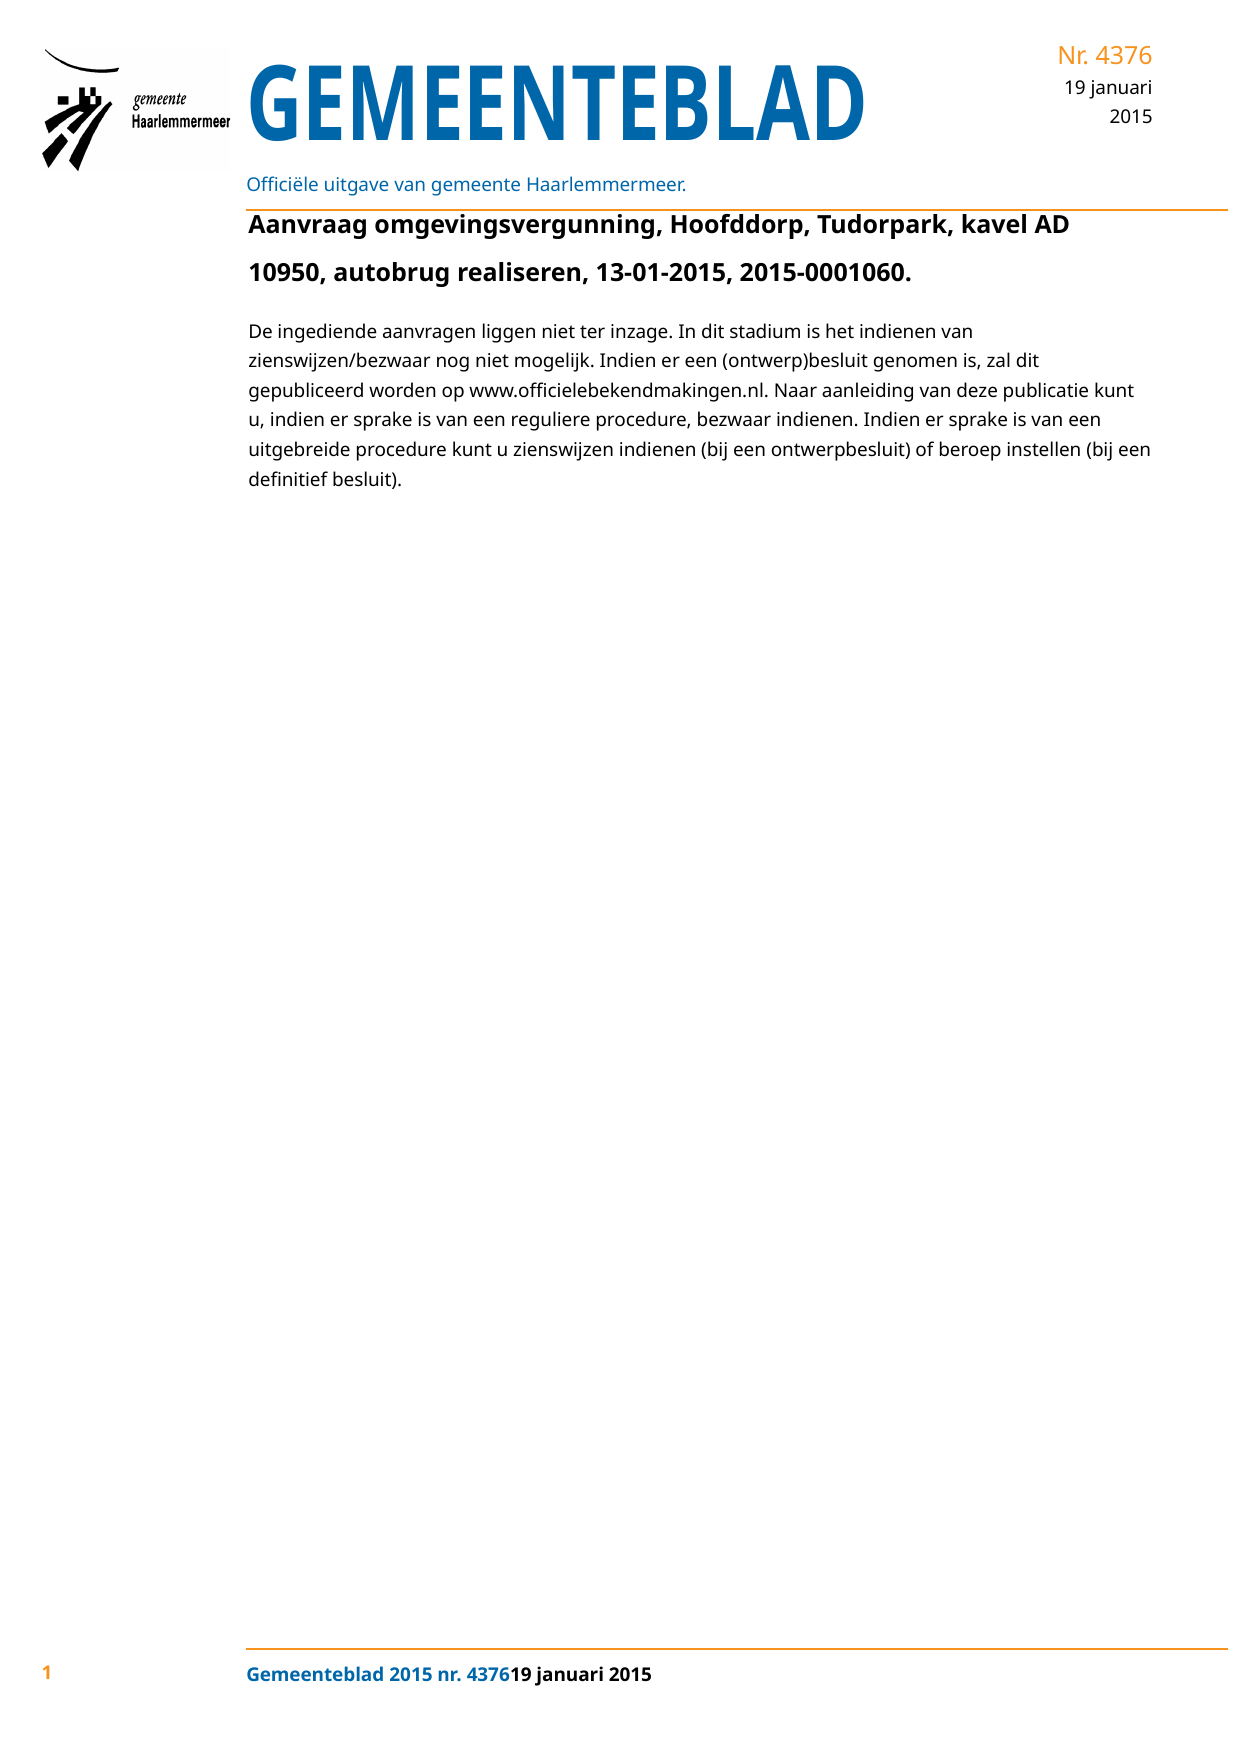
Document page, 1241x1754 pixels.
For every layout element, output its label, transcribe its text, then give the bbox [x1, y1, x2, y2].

text Aanvraag omgevingsvergunning, Hoofddorp, Tudorpark, kavel AD 10950, autobrug realiseren, 13-01-2015, 2015-0001060. [248, 211, 1152, 288]
text De ingediende aanvragen liggen niet ter inzage. In dit stadium is het indienen van zienswijzen/bezwaar nog niet mogelijk. Indien er een (ontwerp)besluit genomen is, zal dit gepubliceerd worden op www.officielebekendmakingen.nl. Naar aanleiding van deze publicatie kunt u, indien er sprake is van een reguliere procedure, bezwaar indienen. Indien er sprake is van een uitgebreide procedure kunt u zienswijzen indienen (bij een ontwerpbesluit) of beroep instellen (bij een definitief besluit). [248, 318, 1152, 492]
picture [41, 47, 231, 172]
